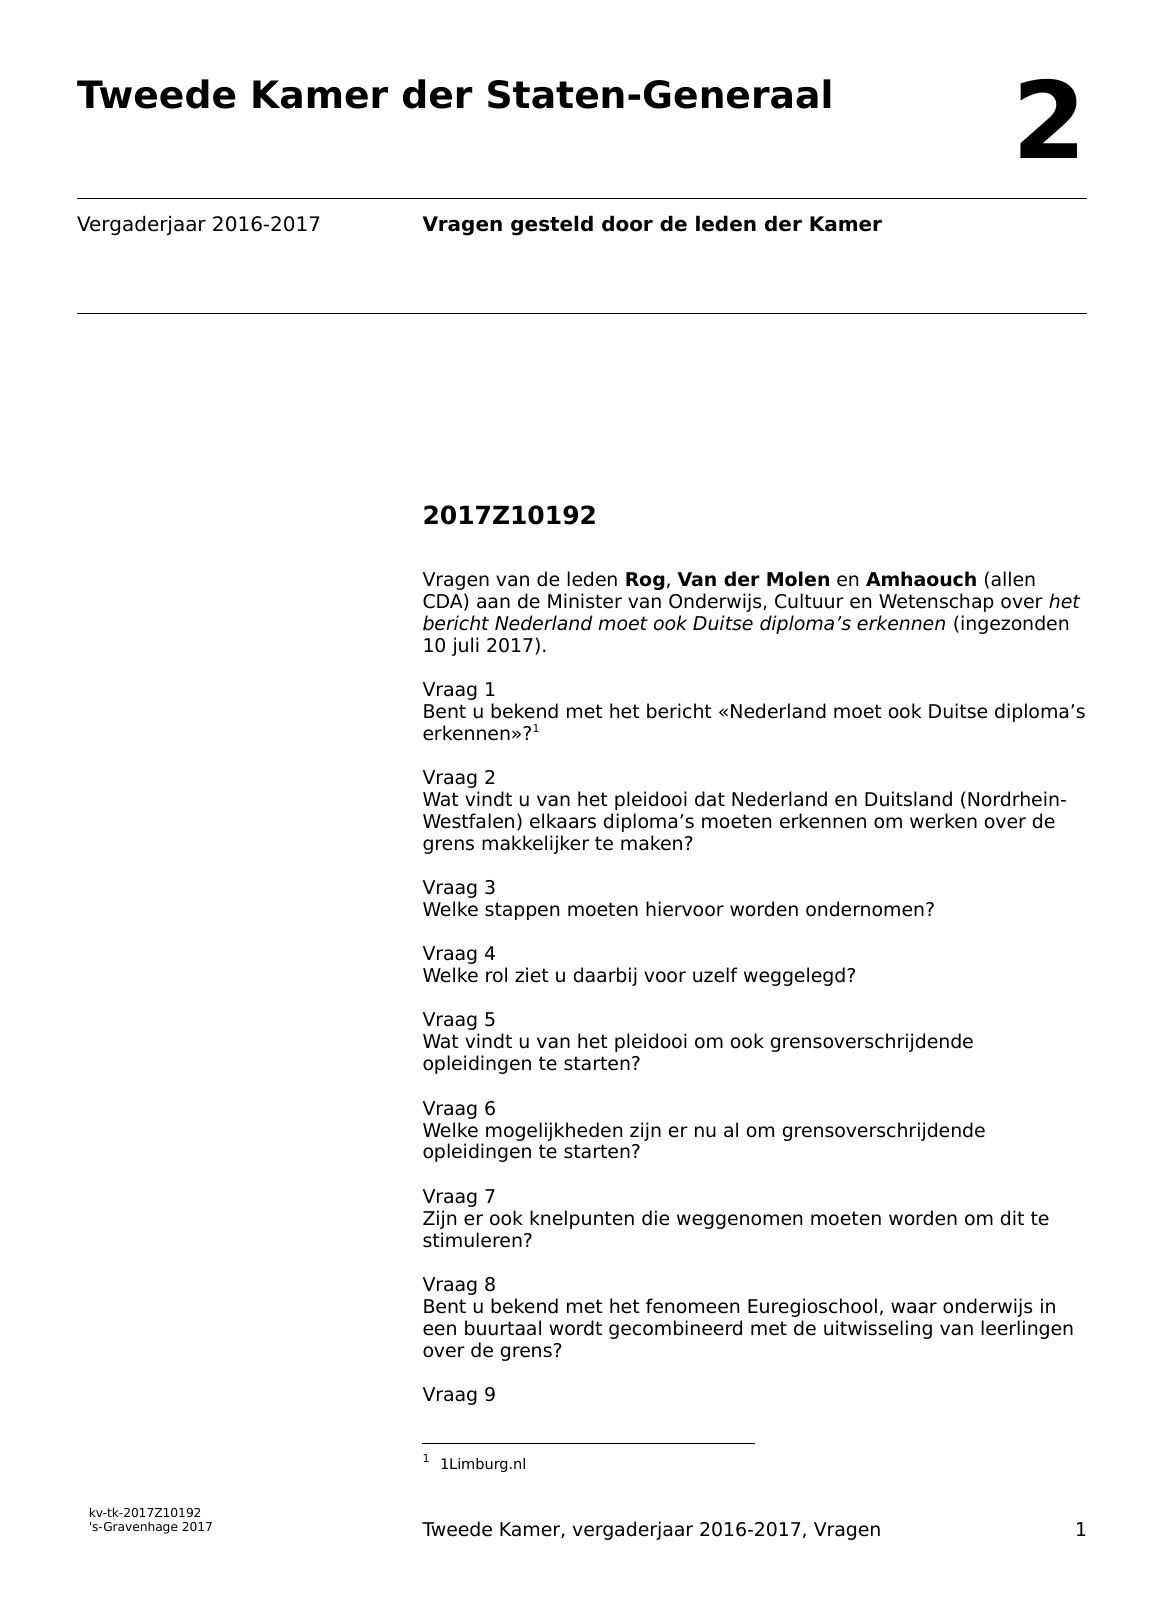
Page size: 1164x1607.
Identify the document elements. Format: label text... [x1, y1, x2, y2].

text Bent u bekend met het fenomeen Euregioschool, waar onderwijs in een buurtaal wordt gecombineerd met de uitwisseling van leerlingen over de grens? [422, 1296, 1087, 1362]
text Vraag 5 [422, 1009, 1087, 1031]
text Wat vindt u van het pleidooi dat Nederland en Duitsland (Nordrhein-Westfalen) elkaars diploma’s moeten erkennen om werken over de grens makkelijker te maken? [422, 789, 1087, 855]
text Welke rol ziet u daarbij voor uzelf weggelegd? [422, 965, 1087, 987]
table_header Tweede Kamer der Staten-Generaal [77, 59, 886, 198]
text Vraag 6 [422, 1097, 1087, 1119]
text Wat vindt u van het pleidooi om ook grensoverschrijdende opleidingen te starten? [422, 1031, 1087, 1075]
text Welke stappen moeten hiervoor worden ondernomen? [422, 899, 1087, 921]
text 2017Z10192 [422, 501, 1087, 531]
text Vraag 1 [422, 679, 1087, 701]
text Vraag 2 [422, 767, 1087, 789]
text kv-tk-2017Z10192 [88, 1506, 323, 1520]
text Bent u bekend met het bericht «Nederland moet ook Duitse diploma’s erkennen»? [422, 701, 1087, 745]
table_cell Vragen gesteld door de leden der Kamer [422, 199, 1087, 313]
table_cell Vergaderjaar 2016-2017 [77, 199, 422, 313]
text Vraag 8 [422, 1274, 1087, 1296]
text Welke mogelijkheden zijn er nu al om grensoverschrijdende opleidingen te starten? [422, 1119, 1087, 1163]
text Vraag 9 [422, 1384, 1087, 1406]
text Vraag 7 [422, 1186, 1087, 1208]
text 's-Gravenhage 2017 [88, 1520, 323, 1534]
text Vraag 3 [422, 877, 1087, 899]
text Zijn er ook knelpunten die weggenomen moeten worden om dit te stimuleren? [422, 1208, 1087, 1252]
text Vragen van de leden Rog, Van der Molen en Amhaouch (allen CDA) aan de Minister van Onderwijs, Cultuur en Wetenschap over het bericht Nederland moet ook Duitse diploma’s erkennen (ingezonden 10 juli 2017). [422, 569, 1087, 657]
text 1Limburg.nl [422, 1452, 1087, 1474]
text Vraag 4 [422, 943, 1087, 965]
table_header 2 [886, 59, 1087, 198]
